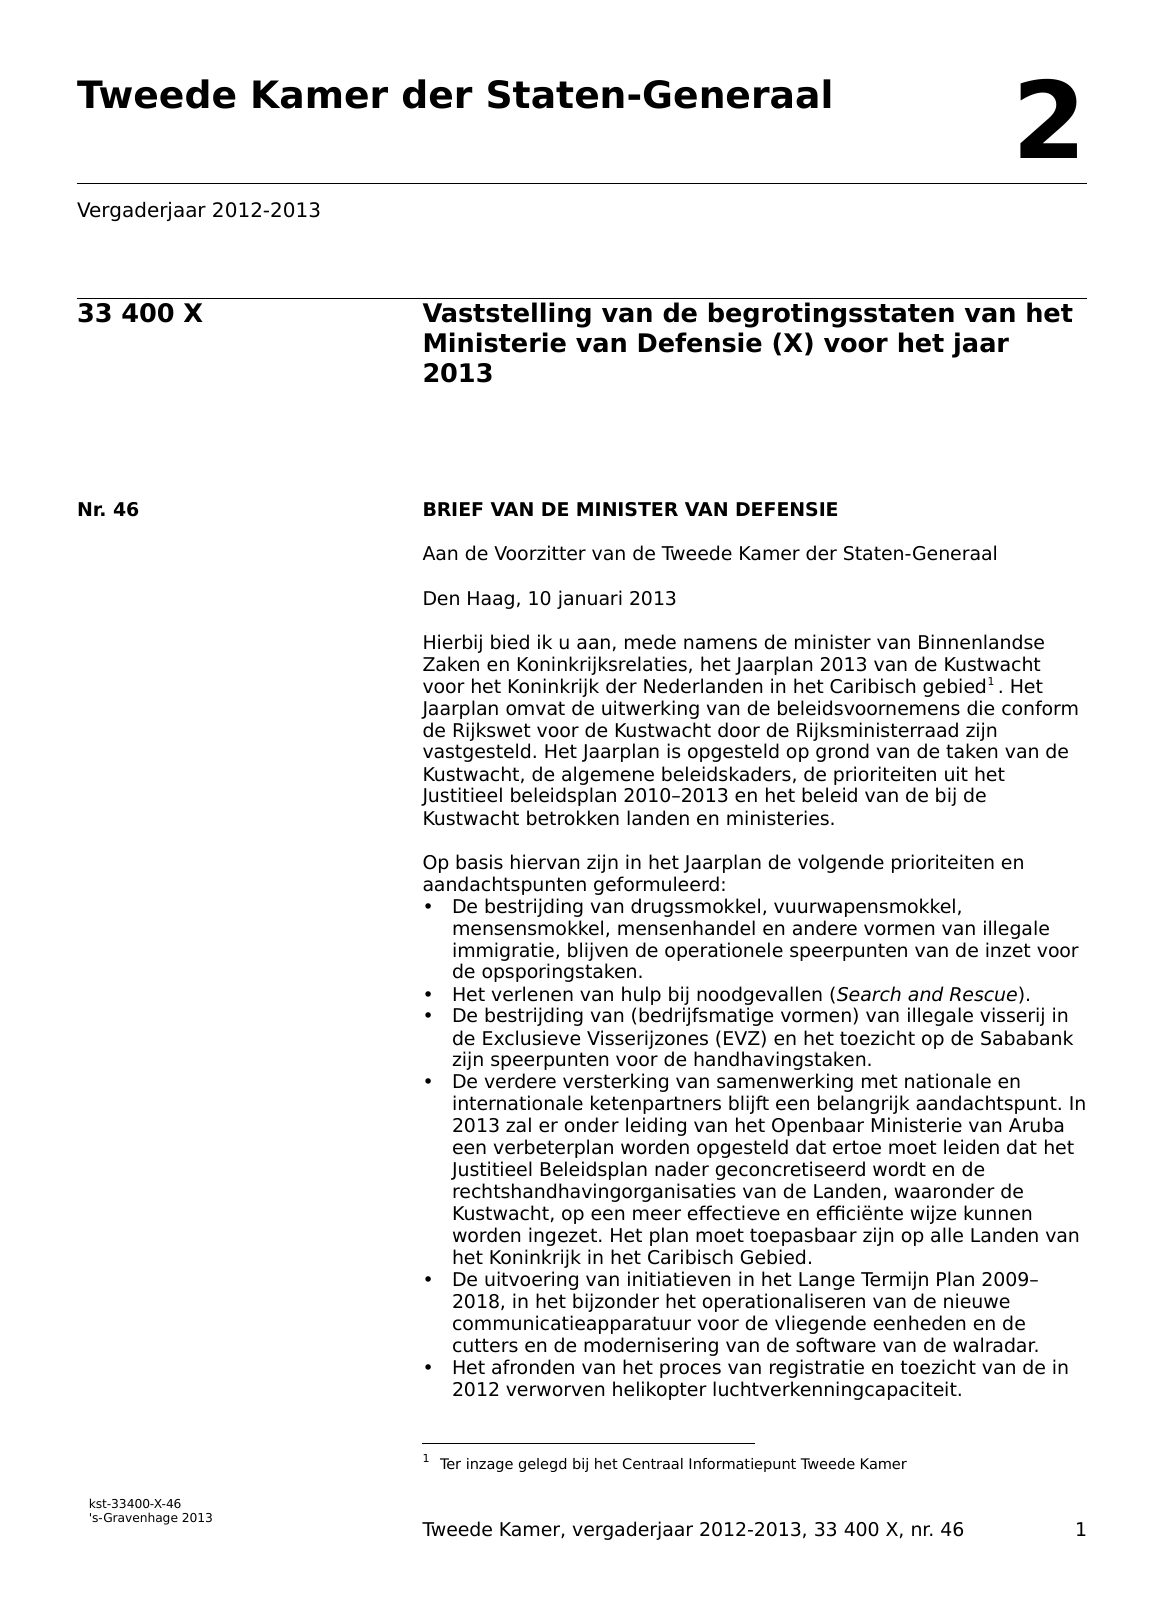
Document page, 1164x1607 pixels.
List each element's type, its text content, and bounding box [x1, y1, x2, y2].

text 's-Gravenhage 2013 [88, 1511, 323, 1525]
text Ter inzage gelegd bij het Centraal Informatiepunt Tweede Kamer [422, 1452, 1087, 1474]
table_header 2 [886, 59, 1087, 183]
text Aan de Voorzitter van de Tweede Kamer der Staten-Generaal [422, 543, 1087, 565]
text Op basis hiervan zijn in het Jaarplan de volgende prioriteiten en aandachtspunten geformuleerd: [422, 852, 1087, 896]
subtitle Nr. 46 BRIEF VAN DE MINISTER VAN DEFENSIE [77, 499, 1087, 521]
text Hierbij bied ik u aan, mede namens de minister van Binnenlandse Zaken en Koninkrijksrelaties, het Jaarplan 2013 van de Kustwacht voor het Koninkrijk der Nederlanden in het Caribisch gebied. Het Jaarplan omvat de uitwerking van de beleidsvoornemens die conform de Rijkswet voor de Kustwacht door de Rijksministerraad zijn vastgesteld. Het Jaarplan is opgesteld op grond van de taken van de Kustwacht, de algemene beleidskaders, de prioriteiten uit het Justitieel beleidsplan 2010–2013 en het beleid van de bij de Kustwacht betrokken landen en ministeries. [422, 632, 1087, 829]
subtitle 33 400 X Vaststelling van de begrotingsstaten van het Ministerie van Defensie (X) voor het jaar 2013 [77, 299, 1087, 388]
text • Het verlenen van hulp bij noodgevallen (Search and Rescue). [422, 983, 1087, 1005]
text • De bestrijding van drugssmokkel, vuurwapensmokkel, mensensmokkel, mensenhandel en andere vormen van illegale immigratie, blijven de operationele speerpunten van de inzet voor de opsporingstaken. [422, 896, 1087, 983]
text • Het afronden van het proces van registratie en toezicht van de in 2012 verworven helikopter luchtverkenningcapaciteit. [422, 1357, 1087, 1401]
text • De bestrijding van (bedrijfsmatige vormen) van illegale visserij in de Exclusieve Visserijzones (EVZ) en het toezicht op de Sababank zijn speerpunten voor de handhavingstaken. [422, 1005, 1087, 1071]
text • De uitvoering van initiatieven in het Lange Termijn Plan 2009–2018, in het bijzonder het operationaliseren van de nieuwe communicatieapparatuur voor de vliegende eenheden en de cutters en de modernisering van de software van de walradar. [422, 1269, 1087, 1357]
table_cell Vergaderjaar 2012-2013 [77, 184, 1087, 298]
text • De verdere versterking van samenwerking met nationale en internationale ketenpartners blijft een belangrijk aandachtspunt. In 2013 zal er onder leiding van het Openbaar Ministerie van Aruba een verbeterplan worden opgesteld dat ertoe moet leiden dat het Justitieel Beleidsplan nader geconcretiseerd wordt en de rechtshandhavingorganisaties van de Landen, waaronder de Kustwacht, op een meer effectieve en efficiënte wijze kunnen worden ingezet. Het plan moet toepasbaar zijn op alle Landen van het Koninkrijk in het Caribisch Gebied. [422, 1071, 1087, 1269]
text Den Haag, 10 januari 2013 [422, 587, 1087, 609]
text kst-33400-X-46 [88, 1497, 323, 1511]
table_header Tweede Kamer der Staten-Generaal [77, 59, 886, 183]
